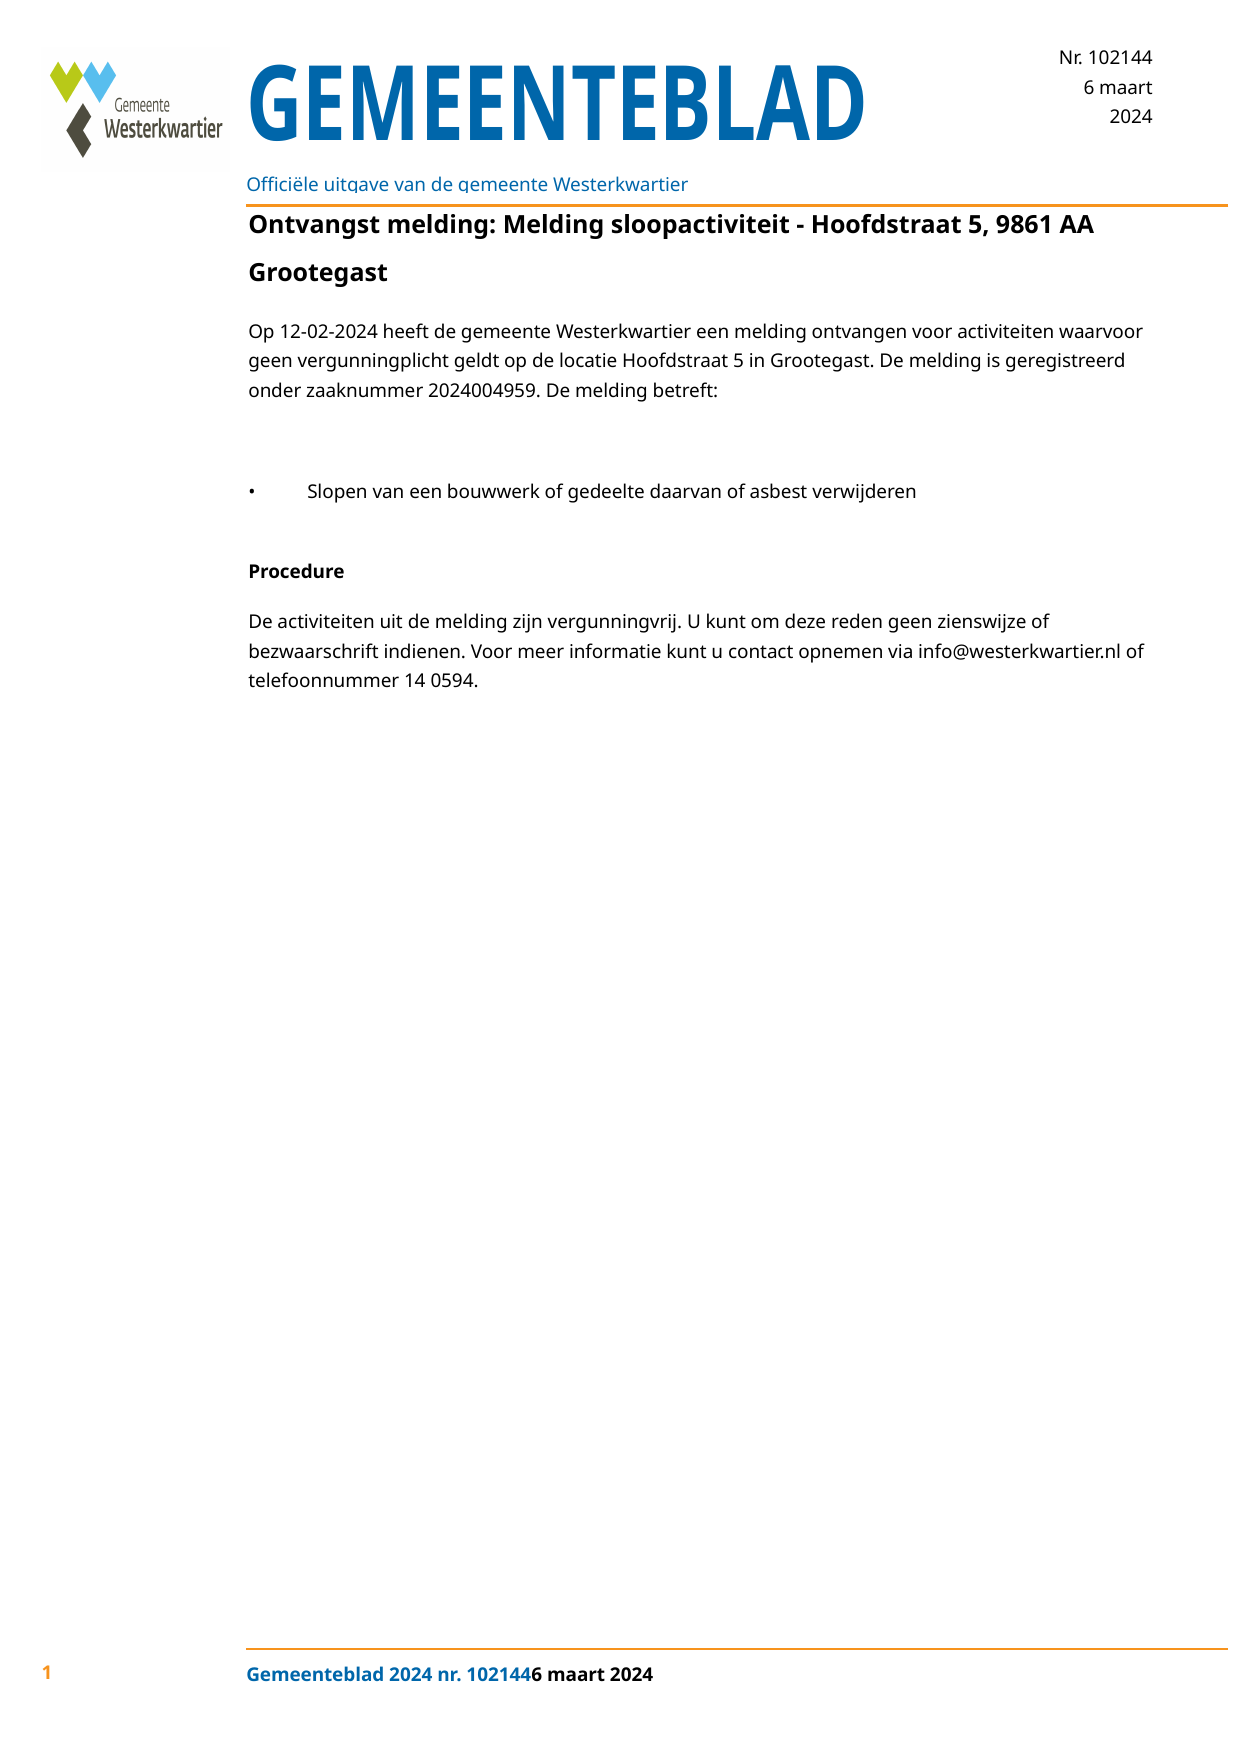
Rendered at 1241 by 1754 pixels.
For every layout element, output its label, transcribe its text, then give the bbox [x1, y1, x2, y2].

text Ontvangst melding: Melding sloopactiviteit - Hoofdstraat 5, 9861 AA Grootegast [248, 207, 1152, 288]
text Op 12-02-2024 heeft de gemeente Westerkwartier een melding ontvangen voor activiteiten waarvoor geen vergunningplicht geldt op de locatie Hoofdstraat 5 in Grootegast. De melding is geregistreerd onder zaaknummer 2024004959. De melding betreft: [248, 318, 1152, 403]
text De activiteiten uit de melding zijn vergunningvrij. U kunt om deze reden geen zienswijze of bezwaarschrift indienen. Voor meer informatie kunt u contact opnemen via info@westerkwartier.nl of telefoonnummer 14 0594. [248, 608, 1152, 693]
picture [41, 47, 231, 172]
list Slopen van een bouwwerk of gedeelte daarvan of asbest verwijderen [248, 478, 1152, 504]
text Procedure [248, 558, 1152, 584]
